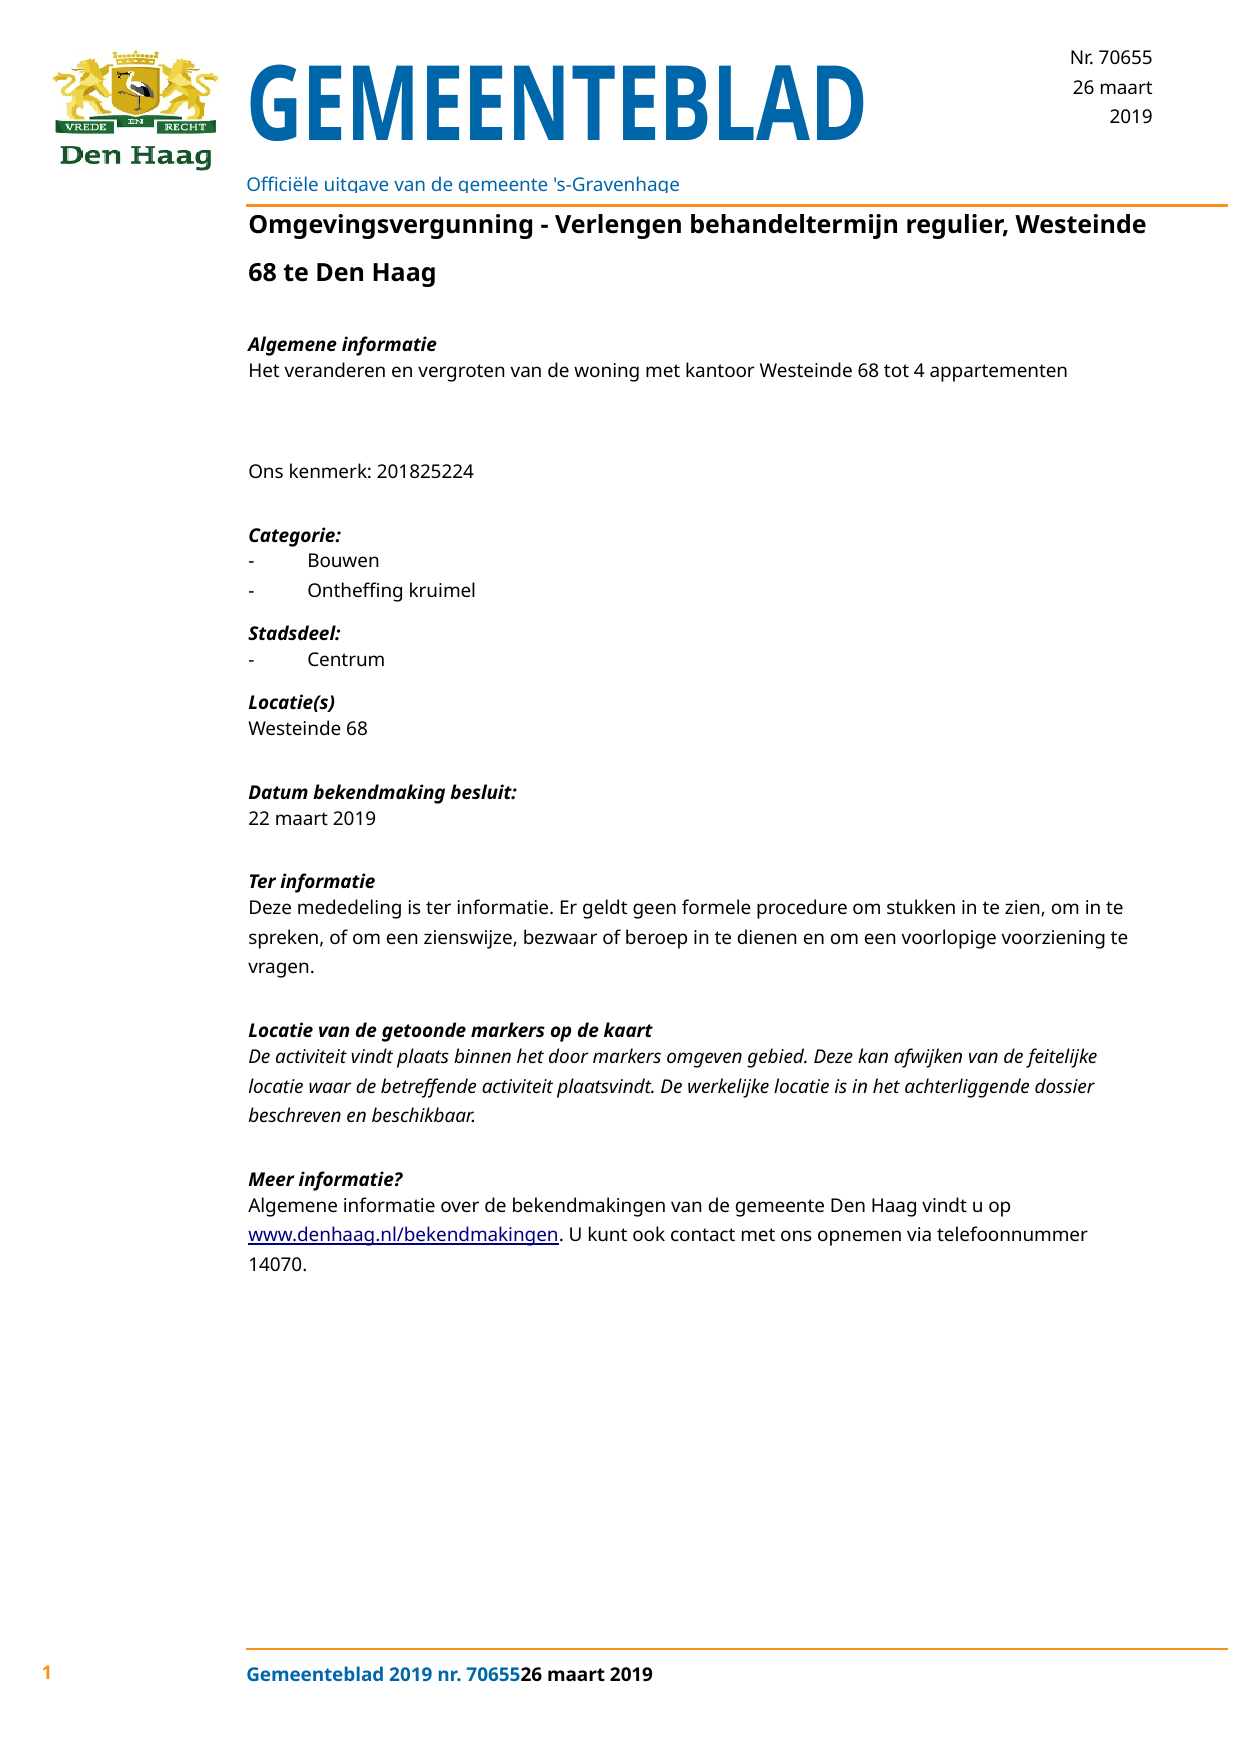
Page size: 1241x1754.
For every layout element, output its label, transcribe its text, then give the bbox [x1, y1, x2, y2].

text Categorie: [248, 522, 1152, 548]
text 22 maart 2019 [248, 805, 1152, 830]
text Omgevingsvergunning - Verlengen behandeltermijn regulier, Westeinde 68 te Den Haag [248, 207, 1152, 288]
text Datum bekendmaking besluit: [248, 779, 1152, 805]
list Centrum [248, 646, 1152, 672]
text Het veranderen en vergroten van de woning met kantoor Westeinde 68 tot 4 appartementen [248, 357, 1152, 383]
text Ter informatie [248, 869, 1152, 894]
text Deze mededeling is ter informatie. Er geldt geen formele procedure om stukken in te zien, om in te spreken, of om een zienswijze, bezwaar of beroep in te dienen en om een voorlopige voorziening te vragen. [248, 894, 1152, 979]
text Locatie van de getoonde markers op de kaart [248, 1017, 1152, 1043]
text Locatie(s) [248, 689, 1152, 715]
text Ons kenmerk: 201825224 [248, 458, 1152, 484]
text Algemene informatie [248, 331, 1152, 357]
text Algemene informatie over de bekendmakingen van de gemeente Den Haag vindt u op www.denhaag.nl/bekendmakingen. U kunt ook contact met ons opnemen via telefoonnummer 14070. [248, 1192, 1152, 1277]
list Ontheffing kruimel [248, 577, 1152, 603]
text De activiteit vindt plaats binnen het door markers omgeven gebied. Deze kan afwijken van de feitelijke locatie waar de betreffende activiteit plaatsvindt. De werkelijke locatie is in het achterliggende dossier beschreven en beschikbaar. [248, 1043, 1152, 1128]
text Meer informatie? [248, 1166, 1152, 1192]
list Bouwen [248, 548, 1152, 573]
picture [41, 47, 231, 172]
text Stadsdeel: [248, 620, 1152, 646]
text Westeinde 68 [248, 715, 1152, 741]
